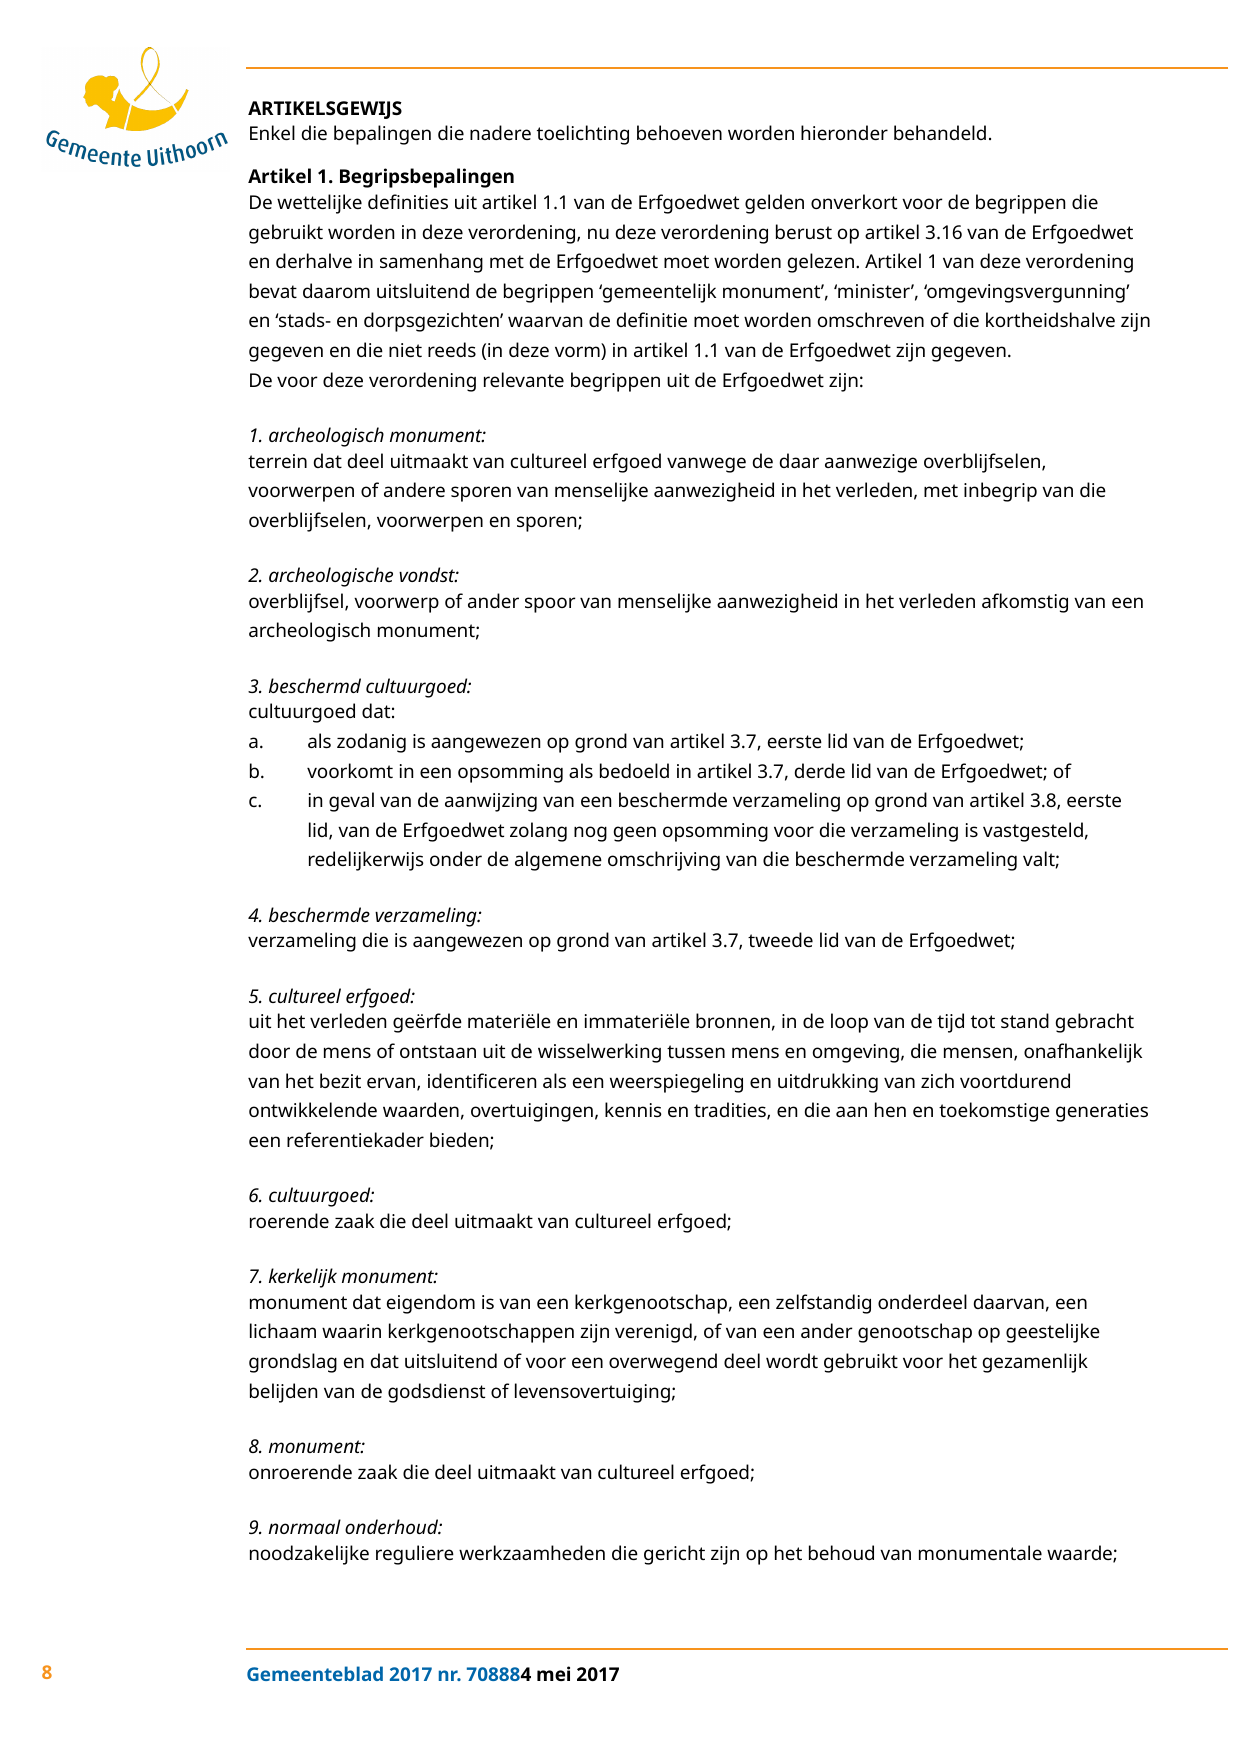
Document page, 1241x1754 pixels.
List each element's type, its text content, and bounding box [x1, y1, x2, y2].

text ARTIKELSGEWIJS [248, 95, 1152, 121]
text verzameling die is aangewezen op grond van artikel 3.7, tweede lid van de Erfgoedwet; [248, 928, 1152, 953]
text Enkel die bepalingen die nadere toelichting behoeven worden hieronder behandeld. [248, 121, 1152, 146]
text Artikel 1. Begripsbepalingen [248, 164, 1152, 189]
text 4. beschermde verzameling: [248, 902, 1152, 928]
text onroerende zaak die deel uitmaakt van cultureel erfgoed; [248, 1459, 1152, 1485]
text De voor deze verordening relevante begrippen uit de Erfgoedwet zijn: [248, 367, 1152, 393]
text 8. monument: [248, 1433, 1152, 1459]
text 5. cultureel erfgoed: [248, 983, 1152, 1009]
picture [41, 47, 231, 172]
text uit het verleden geërfde materiële en immateriële bronnen, in de loop van de tijd tot stand gebracht door de mens of ontstaan uit de wisselwerking tussen mens en omgeving, die mensen, onafhankelijk van het bezit ervan, identificeren als een weerspiegeling en uitdrukking van zich voortdurend ontwikkelende waarden, overtuigingen, kennis en tradities, en die aan hen en toekomstige generaties een referentiekader bieden; [248, 1009, 1152, 1153]
text terrein dat deel uitmaakt van cultureel erfgoed vanwege de daar aanwezige overblijfselen, voorwerpen of andere sporen van menselijke aanwezigheid in het verleden, met inbegrip van die overblijfselen, voorwerpen en sporen; [248, 448, 1152, 533]
list in geval van de aanwijzing van een beschermde verzameling op grond van artikel 3.8, eerste lid, van de Erfgoedwet zolang nog geen opsomming voor die verzameling is vastgesteld, redelijkerwijs onder de algemene omschrijving van die beschermde verzameling valt; [248, 787, 1152, 872]
text 3. beschermd cultuurgoed: [248, 673, 1152, 699]
text monument dat eigendom is van een kerkgenootschap, een zelfstandig onderdeel daarvan, een lichaam waarin kerkgenootschappen zijn verenigd, of van een ander genootschap op geestelijke grondslag en dat uitsluitend of voor een overwegend deel wordt gebruikt voor het gezamenlijk belijden van de godsdienst of levensovertuiging; [248, 1289, 1152, 1404]
text noodzakelijke reguliere werkzaamheden die gericht zijn op het behoud van monumentale waarde; [248, 1540, 1152, 1566]
text De wettelijke definities uit artikel 1.1 van de Erfgoedwet gelden onverkort voor de begrippen die gebruikt worden in deze verordening, nu deze verordening berust op artikel 3.16 van de Erfgoedwet en derhalve in samenhang met de Erfgoedwet moet worden gelezen. Artikel 1 van deze verordening bevat daarom uitsluitend de begrippen ‘gemeentelijk monument’, ‘minister’, ‘omgevingsvergunning’ en ‘stads- en dorpsgezichten’ waarvan de definitie moet worden omschreven of die kortheidshalve zijn gegeven en die niet reeds (in deze vorm) in artikel 1.1 van de Erfgoedwet zijn gegeven. [248, 189, 1152, 363]
list als zodanig is aangewezen op grond van artikel 3.7, eerste lid van de Erfgoedwet; [248, 728, 1152, 754]
text roerende zaak die deel uitmaakt van cultureel erfgoed; [248, 1208, 1152, 1234]
text 2. archeologische vondst: [248, 562, 1152, 588]
text 7. kerkelijk monument: [248, 1263, 1152, 1289]
text 1. archeologisch monument: [248, 422, 1152, 448]
text 9. normaal onderhoud: [248, 1514, 1152, 1540]
text overblijfsel, voorwerp of ander spoor van menselijke aanwezigheid in het verleden afkomstig van een archeologisch monument; [248, 588, 1152, 643]
text cultuurgoed dat: [248, 699, 1152, 724]
text 6. cultuurgoed: [248, 1182, 1152, 1208]
list voorkomt in een opsomming als bedoeld in artikel 3.7, derde lid van de Erfgoedwet; of [248, 758, 1152, 784]
